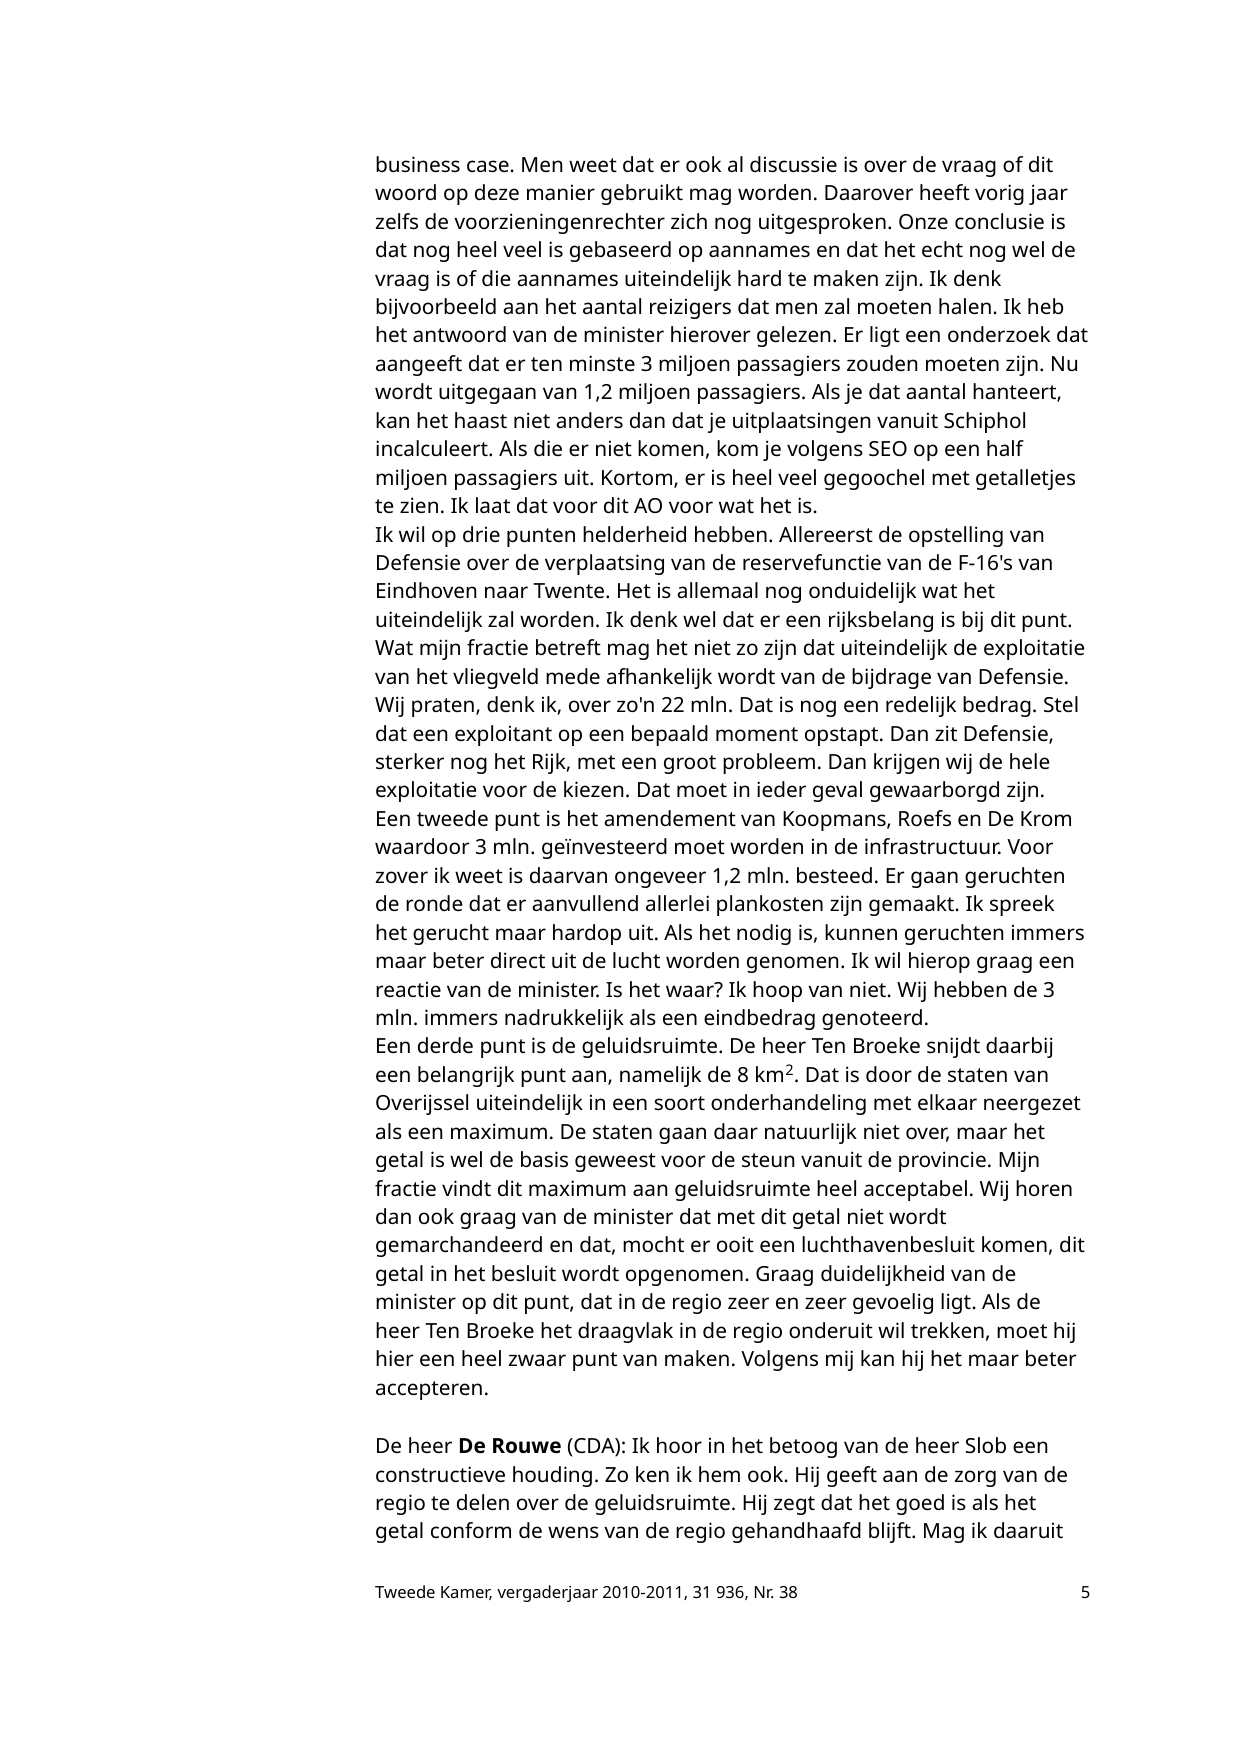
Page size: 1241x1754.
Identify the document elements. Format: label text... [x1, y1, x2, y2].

text Een derde punt is de geluidsruimte. De heer Ten Broeke snijdt daarbij een belangrijk punt aan, namelijk de 8 km2. Dat is door de staten van Overijssel uiteindelijk in een soort onderhandeling met elkaar neergezet als een maximum. De staten gaan daar natuurlijk niet over, maar het getal is wel de basis geweest voor de steun vanuit de provincie. Mijn fractie vindt dit maximum aan geluidsruimte heel acceptabel. Wij horen dan ook graag van de minister dat met dit getal niet wordt gemarchandeerd en dat, mocht er ooit een luchthavenbesluit komen, dit getal in het besluit wordt opgenomen. Graag duidelijkheid van de minister op dit punt, dat in de regio zeer en zeer gevoelig ligt. Als de heer Ten Broeke het draagvlak in de regio onderuit wil trekken, moet hij hier een heel zwaar punt van maken. Volgens mij kan hij het maar beter accepteren. [375, 1032, 1090, 1401]
text business case. Men weet dat er ook al discussie is over de vraag of dit woord op deze manier gebruikt mag worden. Daarover heeft vorig jaar zelfs de voorzieningenrechter zich nog uitgesproken. Onze conclusie is dat nog heel veel is gebaseerd op aannames en dat het echt nog wel de vraag is of die aannames uiteindelijk hard te maken zijn. Ik denk bijvoorbeeld aan het aantal reizigers dat men zal moeten halen. Ik heb het antwoord van de minister hierover gelezen. Er ligt een onderzoek dat aangeeft dat er ten minste 3 miljoen passagiers zouden moeten zijn. Nu wordt uitgegaan van 1,2 miljoen passagiers. Als je dat aantal hanteert, kan het haast niet anders dan dat je uitplaatsingen vanuit Schiphol incalculeert. Als die er niet komen, kom je volgens SEO op een half miljoen passagiers uit. Kortom, er is heel veel gegoochel met getalletjes te zien. Ik laat dat voor dit AO voor wat het is. [375, 150, 1090, 520]
text Ik wil op drie punten helderheid hebben. Allereerst de opstelling van Defensie over de verplaatsing van de reservefunctie van de F-16's van Eindhoven naar Twente. Het is allemaal nog onduidelijk wat het uiteindelijk zal worden. Ik denk wel dat er een rijksbelang is bij dit punt. Wat mijn fractie betreft mag het niet zo zijn dat uiteindelijk de exploitatie van het vliegveld mede afhankelijk wordt van de bijdrage van Defensie. Wij praten, denk ik, over zo'n 22 mln. Dat is nog een redelijk bedrag. Stel dat een exploitant op een bepaald moment opstapt. Dan zit Defensie, sterker nog het Rijk, met een groot probleem. Dan krijgen wij de hele exploitatie voor de kiezen. Dat moet in ieder geval gewaarborgd zijn. [375, 520, 1090, 804]
text De heer De Rouwe (CDA): Ik hoor in het betoog van de heer Slob een constructieve houding. Zo ken ik hem ook. Hij geeft aan de zorg van de regio te delen over de geluidsruimte. Hij zegt dat het goed is als het getal conform de wens van de regio gehandhaafd blijft. Mag ik daaruit [375, 1431, 1090, 1545]
text Een tweede punt is het amendement van Koopmans, Roefs en De Krom waardoor 3 mln. geïnvesteerd moet worden in de infrastructuur. Voor zover ik weet is daarvan ongeveer 1,2 mln. besteed. Er gaan geruchten de ronde dat er aanvullend allerlei plankosten zijn gemaakt. Ik spreek het gerucht maar hardop uit. Als het nodig is, kunnen geruchten immers maar beter direct uit de lucht worden genomen. Ik wil hierop graag een reactie van de minister. Is het waar? Ik hoop van niet. Wij hebben de 3 mln. immers nadrukkelijk als een eindbedrag genoteerd. [375, 804, 1090, 1032]
